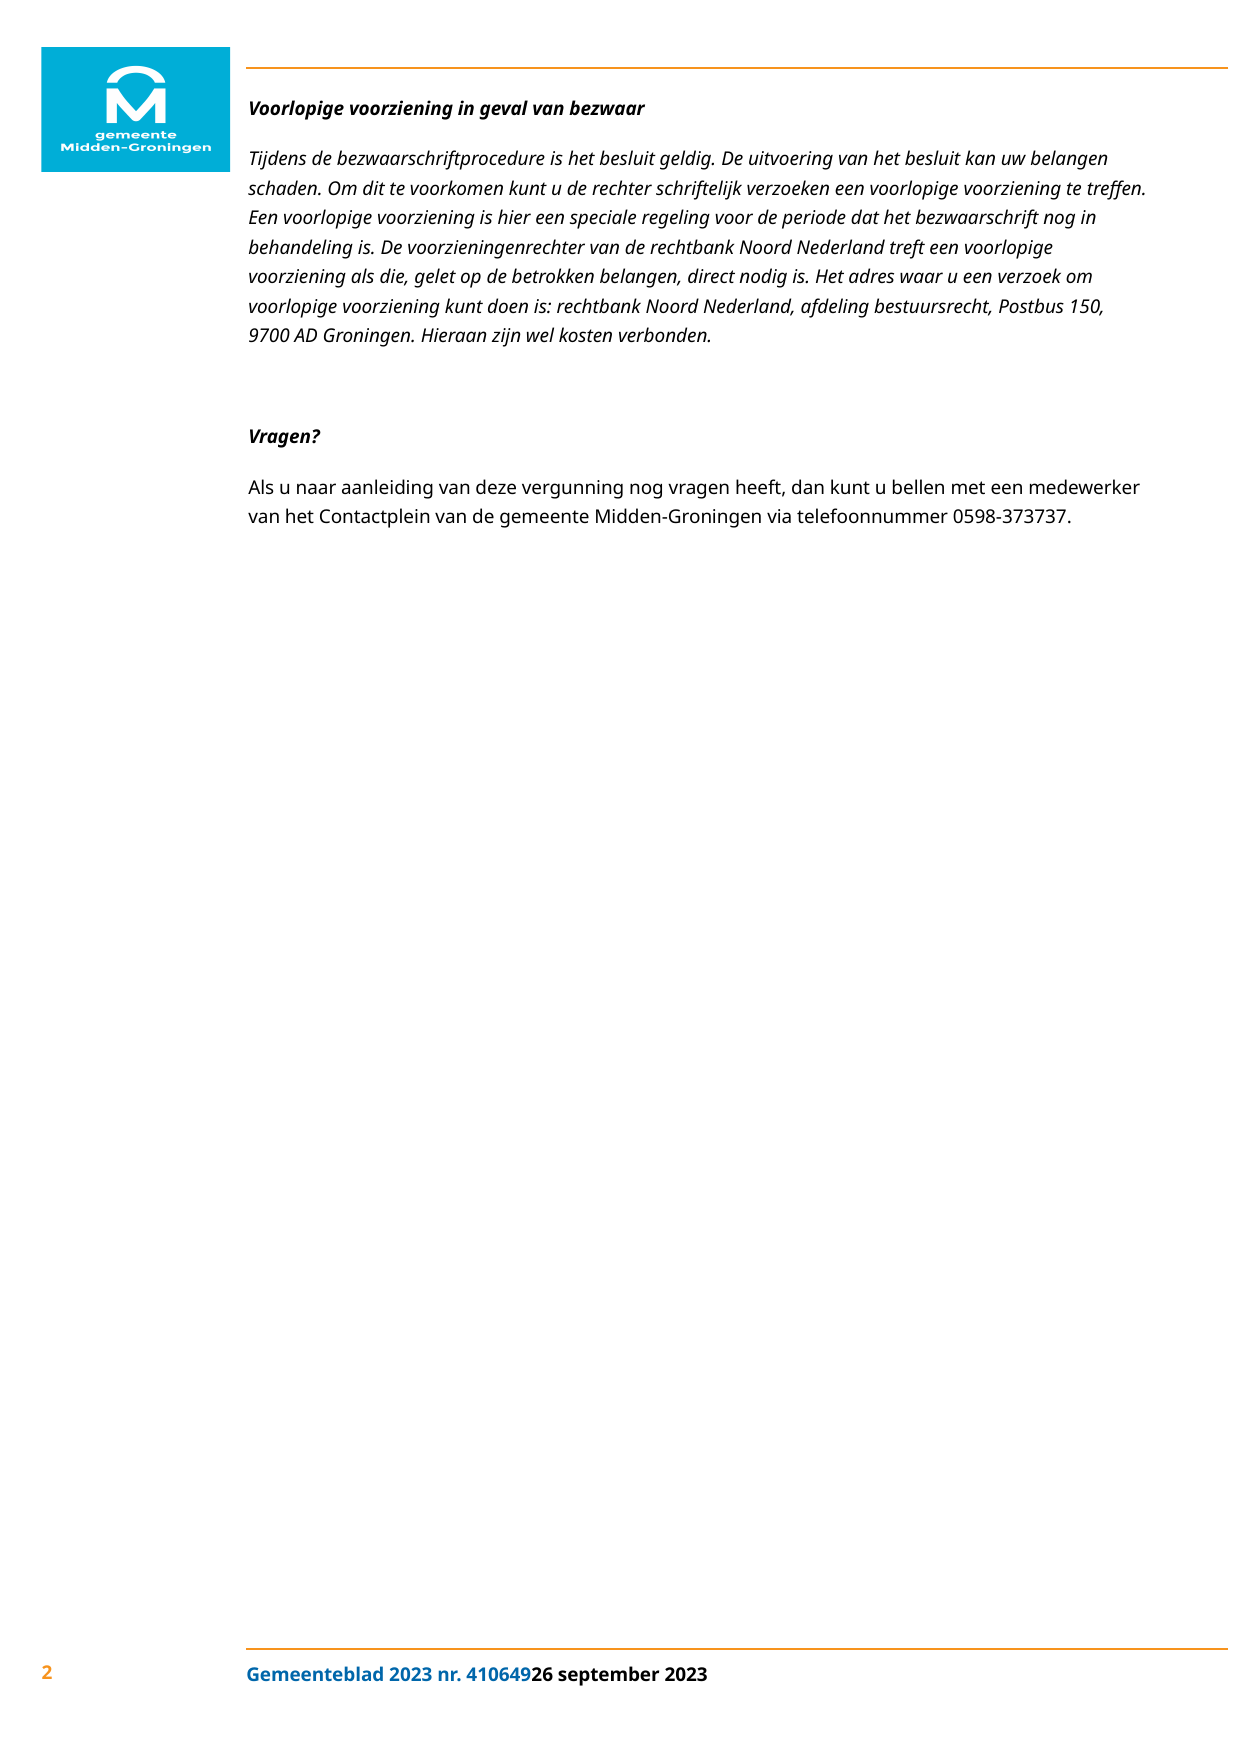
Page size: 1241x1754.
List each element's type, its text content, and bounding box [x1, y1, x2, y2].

text Als u naar aanleiding van deze vergunning nog vragen heeft, dan kunt u bellen met een medewerker van het Contactplein van de gemeente Midden-Groningen via telefoonnummer 0598-373737. [248, 474, 1152, 529]
picture [184, 146, 190, 153]
text Voorlopige voorziening in geval van bezwaar [248, 95, 1152, 121]
picture [107, 89, 165, 122]
picture [108, 66, 164, 82]
text Vragen? [248, 423, 1152, 449]
text Tijdens de bezwaarschriftprocedure is het besluit geldig. De uitvoering van het besluit kan uw belangen schaden. Om dit te voorkomen kunt u de rechter schriftelijk verzoeken een voorlopige voorziening te treffen. Een voorlopige voorziening is hier een speciale regeling voor de periode dat het bezwaarschrift nog in behandeling is. De voorzieningenrechter van de rechtbank Noord Nederland treft een voorlopige voorziening als die, gelet op de betrokken belangen, direct nodig is. Het adres waar u een verzoek om voorlopige voorziening kunt doen is: rechtbank Noord Nederland, afdeling bestuursrecht, Postbus 150, 9700 AD Groningen. Hieraan zijn wel kosten verbonden. [248, 145, 1152, 348]
